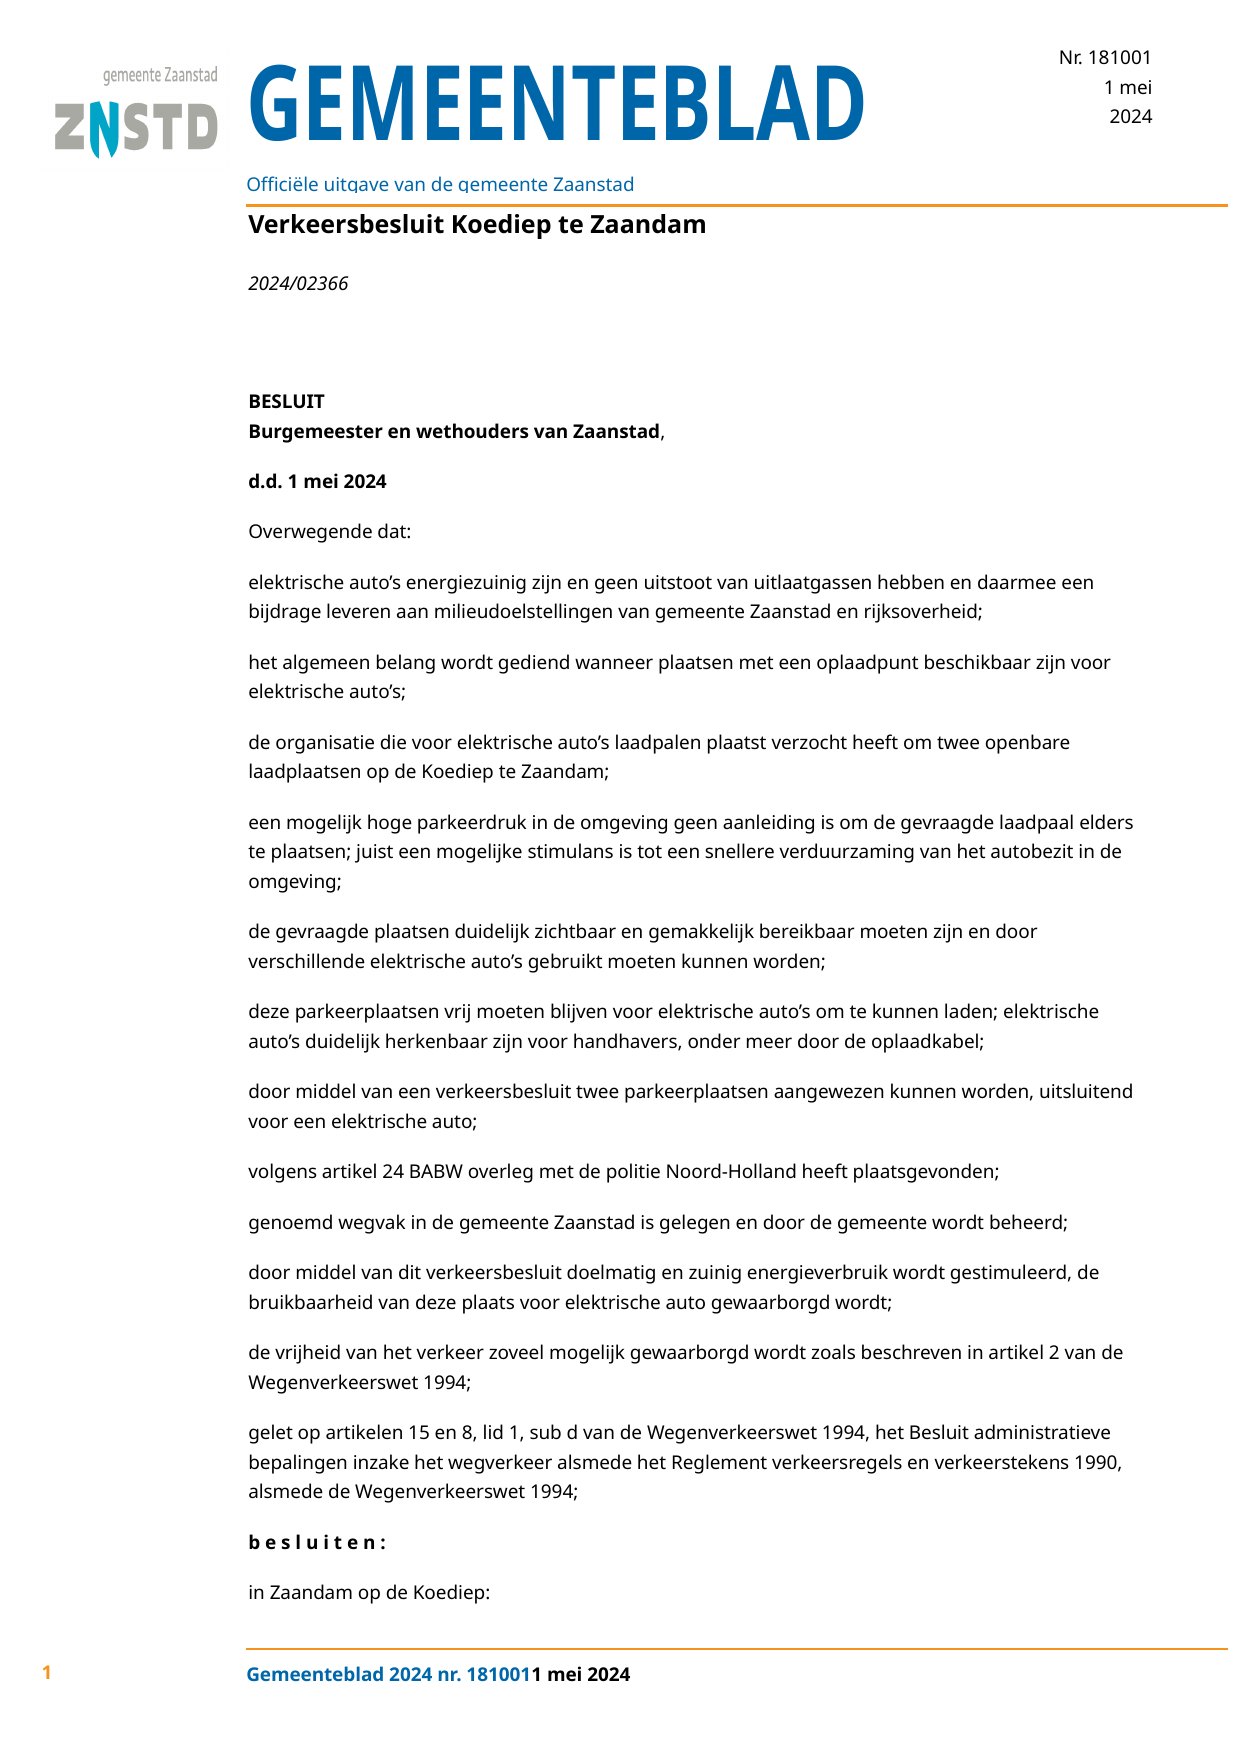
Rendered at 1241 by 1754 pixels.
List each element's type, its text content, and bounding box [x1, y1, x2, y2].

text Burgemeester en wethouders van Zaanstad, [248, 418, 1152, 444]
text deze parkeerplaatsen vrij moeten blijven voor elektrische auto’s om te kunnen laden; elektrische auto’s duidelijk herkenbaar zijn voor handhavers, onder meer door de oplaadkabel; [248, 999, 1152, 1054]
text een mogelijk hoge parkeerdruk in de omgeving geen aanleiding is om de gevraagde laadpaal elders te plaatsen; juist een mogelijke stimulans is tot een snellere verduurzaming van het autobezit in de omgeving; [248, 809, 1152, 894]
text b e s l u i t e n : [248, 1529, 1152, 1555]
text door middel van een verkeersbesluit twee parkeerplaatsen aangewezen kunnen worden, uitsluitend voor een elektrische auto; [248, 1079, 1152, 1134]
text de gevraagde plaatsen duidelijk zichtbaar en gemakkelijk bereikbaar moeten zijn en door verschillende elektrische auto’s gebruikt moeten kunnen worden; [248, 919, 1152, 974]
picture [41, 47, 231, 172]
text BESLUIT [248, 388, 1152, 414]
text de vrijheid van het verkeer zoveel mogelijk gewaarborgd wordt zoals beschreven in artikel 2 van de Wegenverkeerswet 1994; [248, 1339, 1152, 1395]
text d.d. 1 mei 2024 [248, 468, 1152, 494]
text Verkeersbesluit Koediep te Zaandam [248, 207, 1152, 241]
text Overwegende dat: [248, 519, 1152, 544]
text volgens artikel 24 BABW overleg met de politie Noord-Holland heeft plaatsgevonden; [248, 1159, 1152, 1184]
text genoemd wegvak in de gemeente Zaanstad is gelegen en door de gemeente wordt beheerd; [248, 1209, 1152, 1235]
text gelet op artikelen 15 en 8, lid 1, sub d van de Wegenverkeerswet 1994, het Besluit administratieve bepalingen inzake het wegverkeer alsmede het Reglement verkeersregels en verkeerstekens 1990, alsmede de Wegenverkeerswet 1994; [248, 1419, 1152, 1504]
text het algemeen belang wordt gediend wanneer plaatsen met een oplaadpunt beschikbaar zijn voor elektrische auto’s; [248, 649, 1152, 704]
text elektrische auto’s energiezuinig zijn en geen uitstoot van uitlaatgassen hebben en daarmee een bijdrage leveren aan milieudoelstellingen van gemeente Zaanstad en rijksoverheid; [248, 569, 1152, 624]
text 2024/02366 [248, 270, 1152, 296]
text door middel van dit verkeersbesluit doelmatig en zuinig energieverbruik wordt gestimuleerd, de bruikbaarheid van deze plaats voor elektrische auto gewaarborgd wordt; [248, 1259, 1152, 1315]
text in Zaandam op de Koediep: [248, 1579, 1152, 1605]
text de organisatie die voor elektrische auto’s laadpalen plaatst verzocht heeft om twee openbare laadplaatsen op de Koediep te Zaandam; [248, 729, 1152, 784]
